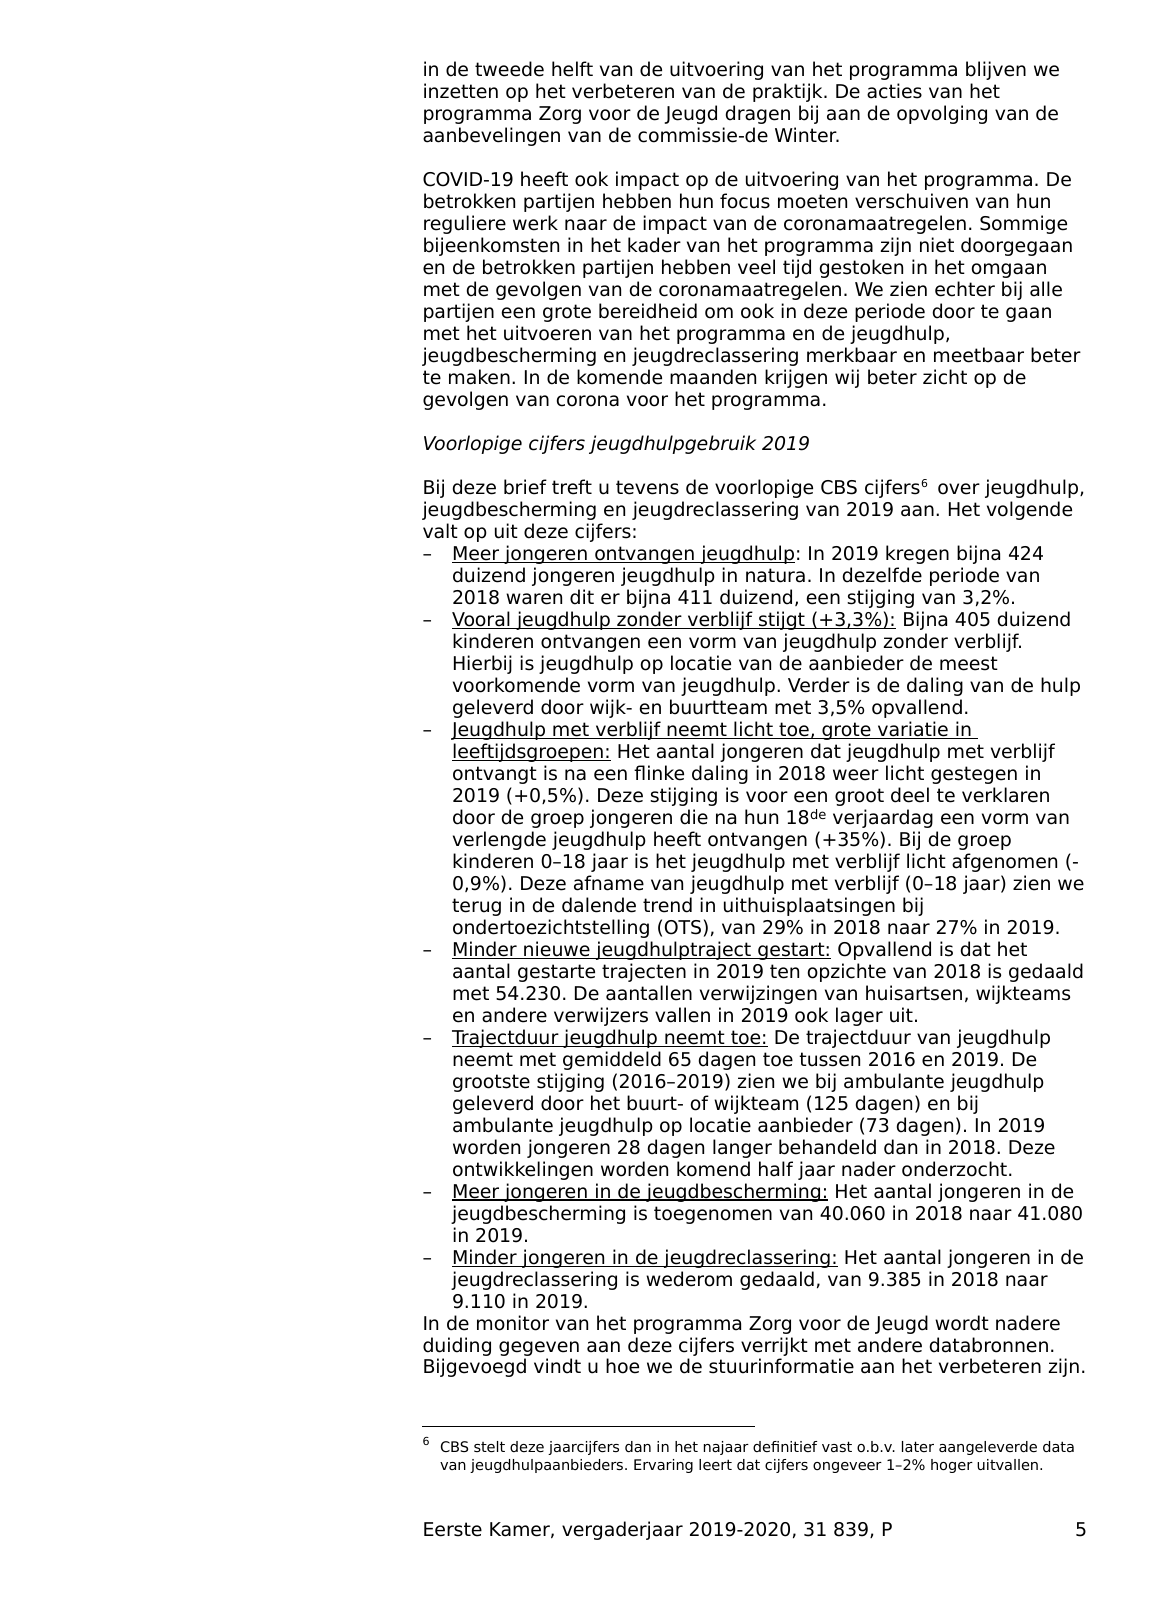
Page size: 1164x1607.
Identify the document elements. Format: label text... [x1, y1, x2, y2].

text – Vooral jeugdhulp zonder verblijf stijgt (+3,3%): Bijna 405 duizend kinderen ontvangen een vorm van jeugdhulp zonder verblijf. Hierbij is jeugdhulp op locatie van de aanbieder de meest voorkomende vorm van jeugdhulp. Verder is de daling van de hulp geleverd door wijk- en buurtteam met 3,5% opvallend. [422, 609, 1087, 719]
text in de tweede helft van de uitvoering van het programma blijven we inzetten op het verbeteren van de praktijk. De acties van het programma Zorg voor de Jeugd dragen bij aan de opvolging van de aanbevelingen van de commissie-de Winter. [422, 59, 1087, 147]
text – Jeugdhulp met verblijf neemt licht toe, grote variatie in leeftijdsgroepen: Het aantal jongeren dat jeugdhulp met verblijf ontvangt is na een flinke daling in 2018 weer licht gestegen in 2019 (+0,5%). Deze stijging is voor een groot deel te verklaren door de groep jongeren die na hun 18de verjaardag een vorm van verlengde jeugdhulp heeft ontvangen (+35%). Bij de groep kinderen 0–18 jaar is het jeugdhulp met verblijf licht afgenomen (-0,9%). Deze afname van jeugdhulp met verblijf (0–18 jaar) zien we terug in de dalende trend in uithuisplaatsingen bij ondertoezichtstelling (OTS), van 29% in 2018 naar 27% in 2019. [422, 719, 1087, 939]
text Bij deze brief treft u tevens de voorlopige CBS cijfers over jeugdhulp, jeugdbescherming en jeugdreclassering van 2019 aan. Het volgende valt op uit deze cijfers: [422, 477, 1087, 543]
text In de monitor van het programma Zorg voor de Jeugd wordt nadere duiding gegeven aan deze cijfers verrijkt met andere databronnen. Bijgevoegd vindt u hoe we de stuurinformatie aan het verbeteren zijn. [422, 1312, 1087, 1378]
text COVID-19 heeft ook impact op de uitvoering van het programma. De betrokken partijen hebben hun focus moeten verschuiven van hun reguliere werk naar de impact van de coronamaatregelen. Sommige bijeenkomsten in het kader van het programma zijn niet doorgegaan en de betrokken partijen hebben veel tijd gestoken in het omgaan met de gevolgen van de coronamaatregelen. We zien echter bij alle partijen een grote bereidheid om ook in deze periode door te gaan met het uitvoeren van het programma en de jeugdhulp, jeugdbescherming en jeugdreclassering merkbaar en meetbaar beter te maken. In de komende maanden krijgen wij beter zicht op de gevolgen van corona voor het programma. [422, 169, 1087, 411]
text CBS stelt deze jaarcijfers dan in het najaar definitief vast o.b.v. later aangeleverde data van jeugdhulpaanbieders. Ervaring leert dat cijfers ongeveer 1–2% hoger uitvallen. [422, 1435, 1087, 1474]
text – Trajectduur jeugdhulp neemt toe: De trajectduur van jeugdhulp neemt met gemiddeld 65 dagen toe tussen 2016 en 2019. De grootste stijging (2016–2019) zien we bij ambulante jeugdhulp geleverd door het buurt- of wijkteam (125 dagen) en bij ambulante jeugdhulp op locatie aanbieder (73 dagen). In 2019 worden jongeren 28 dagen langer behandeld dan in 2018. Deze ontwikkelingen worden komend half jaar nader onderzocht. [422, 1027, 1087, 1181]
text – Minder nieuwe jeugdhulptraject gestart: Opvallend is dat het aantal gestarte trajecten in 2019 ten opzichte van 2018 is gedaald met 54.230. De aantallen verwijzingen van huisartsen, wijkteams en andere verwijzers vallen in 2019 ook lager uit. [422, 939, 1087, 1027]
subtitle Voorlopige cijfers jeugdhulpgebruik 2019 [422, 433, 1087, 455]
text – Meer jongeren in de jeugdbescherming: Het aantal jongeren in de jeugdbescherming is toegenomen van 40.060 in 2018 naar 41.080 in 2019. [422, 1181, 1087, 1247]
text – Minder jongeren in de jeugdreclassering: Het aantal jongeren in de jeugdreclassering is wederom gedaald, van 9.385 in 2018 naar 9.110 in 2019. [422, 1247, 1087, 1312]
text – Meer jongeren ontvangen jeugdhulp: In 2019 kregen bijna 424 duizend jongeren jeugdhulp in natura. In dezelfde periode van 2018 waren dit er bijna 411 duizend, een stijging van 3,2%. [422, 543, 1087, 609]
